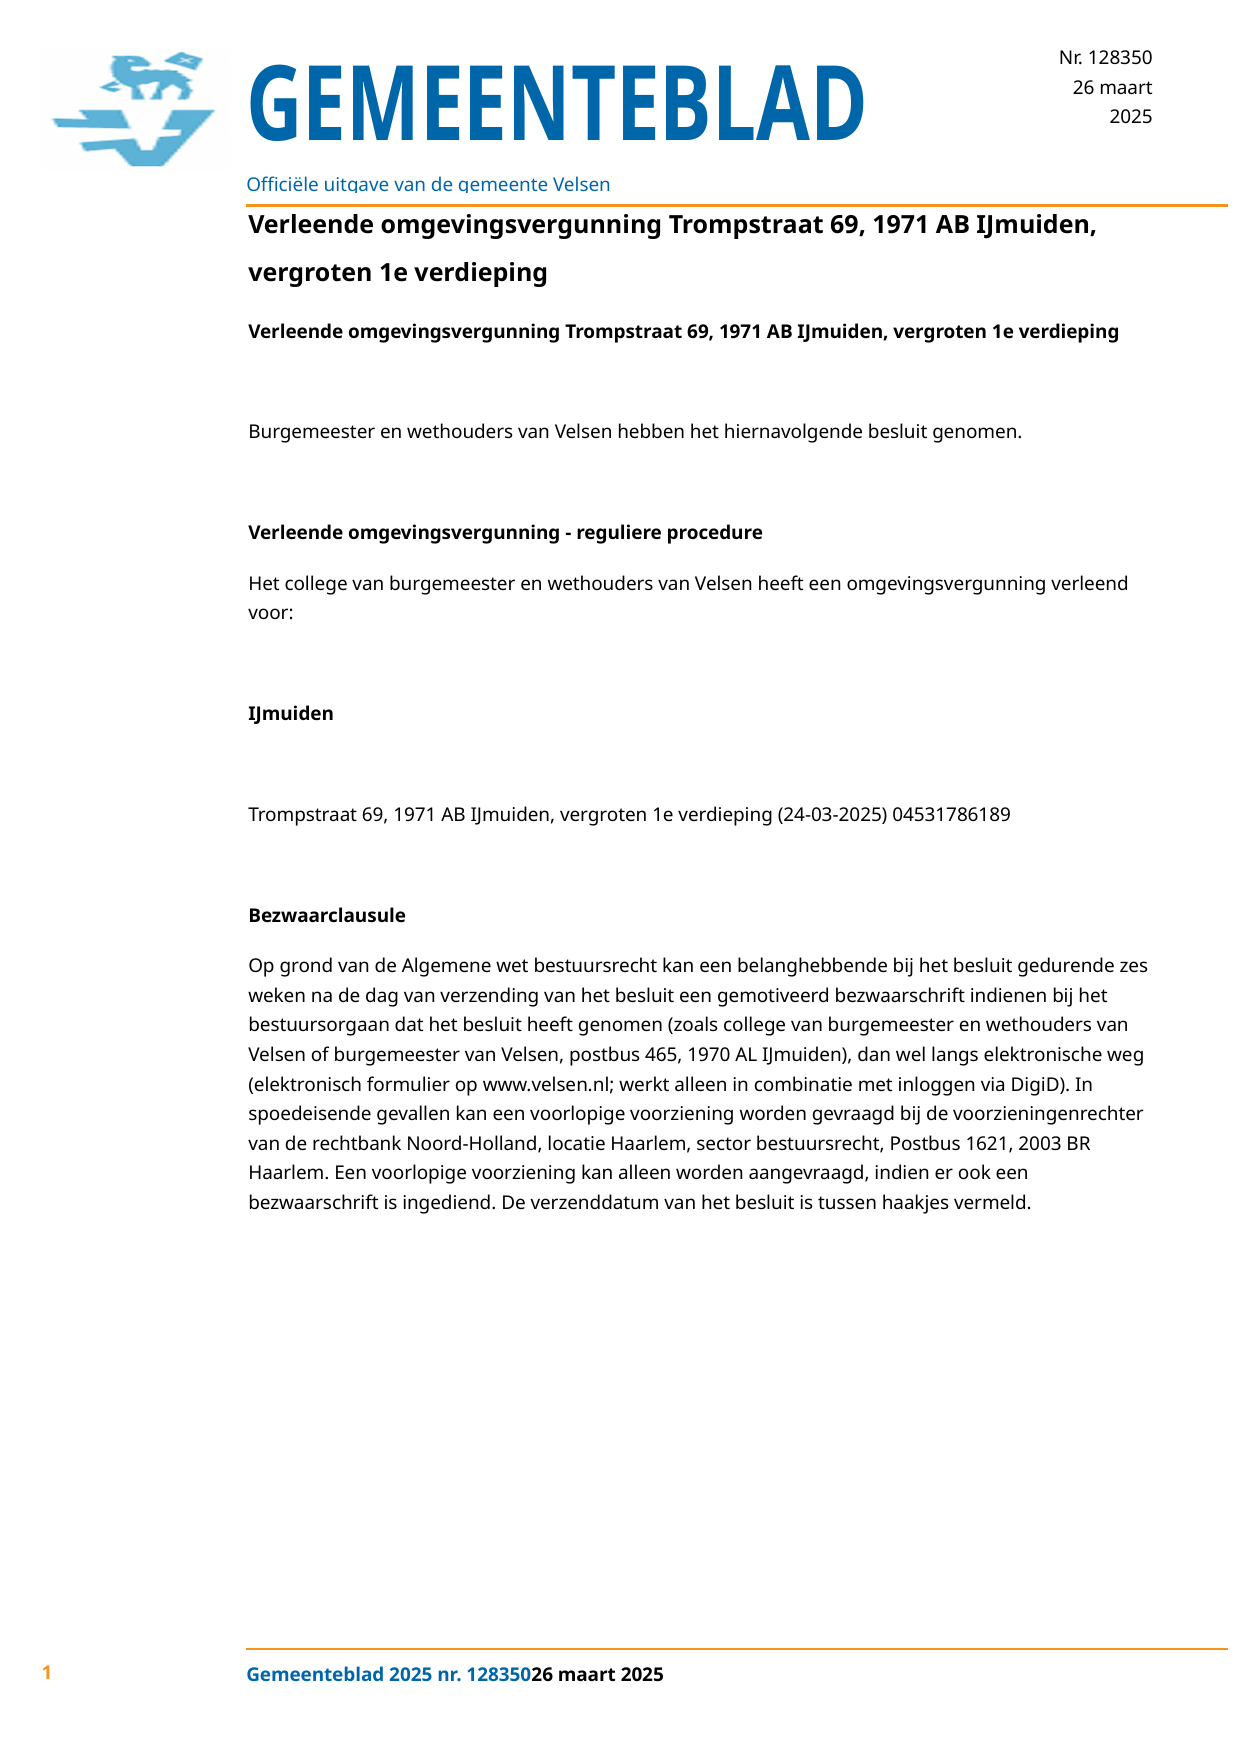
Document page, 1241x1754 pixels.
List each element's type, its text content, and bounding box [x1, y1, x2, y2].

text Verleende omgevingsvergunning - reguliere procedure [248, 519, 1152, 545]
picture [41, 47, 231, 172]
text Bezwaarclausule [248, 902, 1152, 928]
text IJmuiden [248, 700, 1152, 726]
text Verleende omgevingsvergunning Trompstraat 69, 1971 AB IJmuiden, vergroten 1e verdieping [248, 207, 1152, 288]
text Het college van burgemeester en wethouders van Velsen heeft een omgevingsvergunning verleend voor: [248, 570, 1152, 625]
text Verleende omgevingsvergunning Trompstraat 69, 1971 AB IJmuiden, vergroten 1e verdieping [248, 318, 1152, 344]
text Op grond van de Algemene wet bestuursrecht kan een belanghebbende bij het besluit gedurende zes weken na de dag van verzending van het besluit een gemotiveerd bezwaarschrift indienen bij het bestuursorgaan dat het besluit heeft genomen (zoals college van burgemeester en wethouders van Velsen of burgemeester van Velsen, postbus 465, 1970 AL IJmuiden), dan wel langs elektronische weg (elektronisch formulier op www.velsen.nl; werkt alleen in combinatie met inloggen via DigiD). In spoedeisende gevallen kan een voorlopige voorziening worden gevraagd bij de voorzieningenrechter van de rechtbank Noord-Holland, locatie Haarlem, sector bestuursrecht, Postbus 1621, 2003 BR Haarlem. Een voorlopige voorziening kan alleen worden aangevraagd, indien er ook een bezwaarschrift is ingediend. De verzenddatum van het besluit is tussen haakjes vermeld. [248, 952, 1152, 1215]
text Burgemeester en wethouders van Velsen hebben het hiernavolgende besluit genomen. [248, 419, 1152, 444]
text Trompstraat 69, 1971 AB IJmuiden, vergroten 1e verdieping (24-03-2025) 04531786189 [248, 801, 1152, 827]
